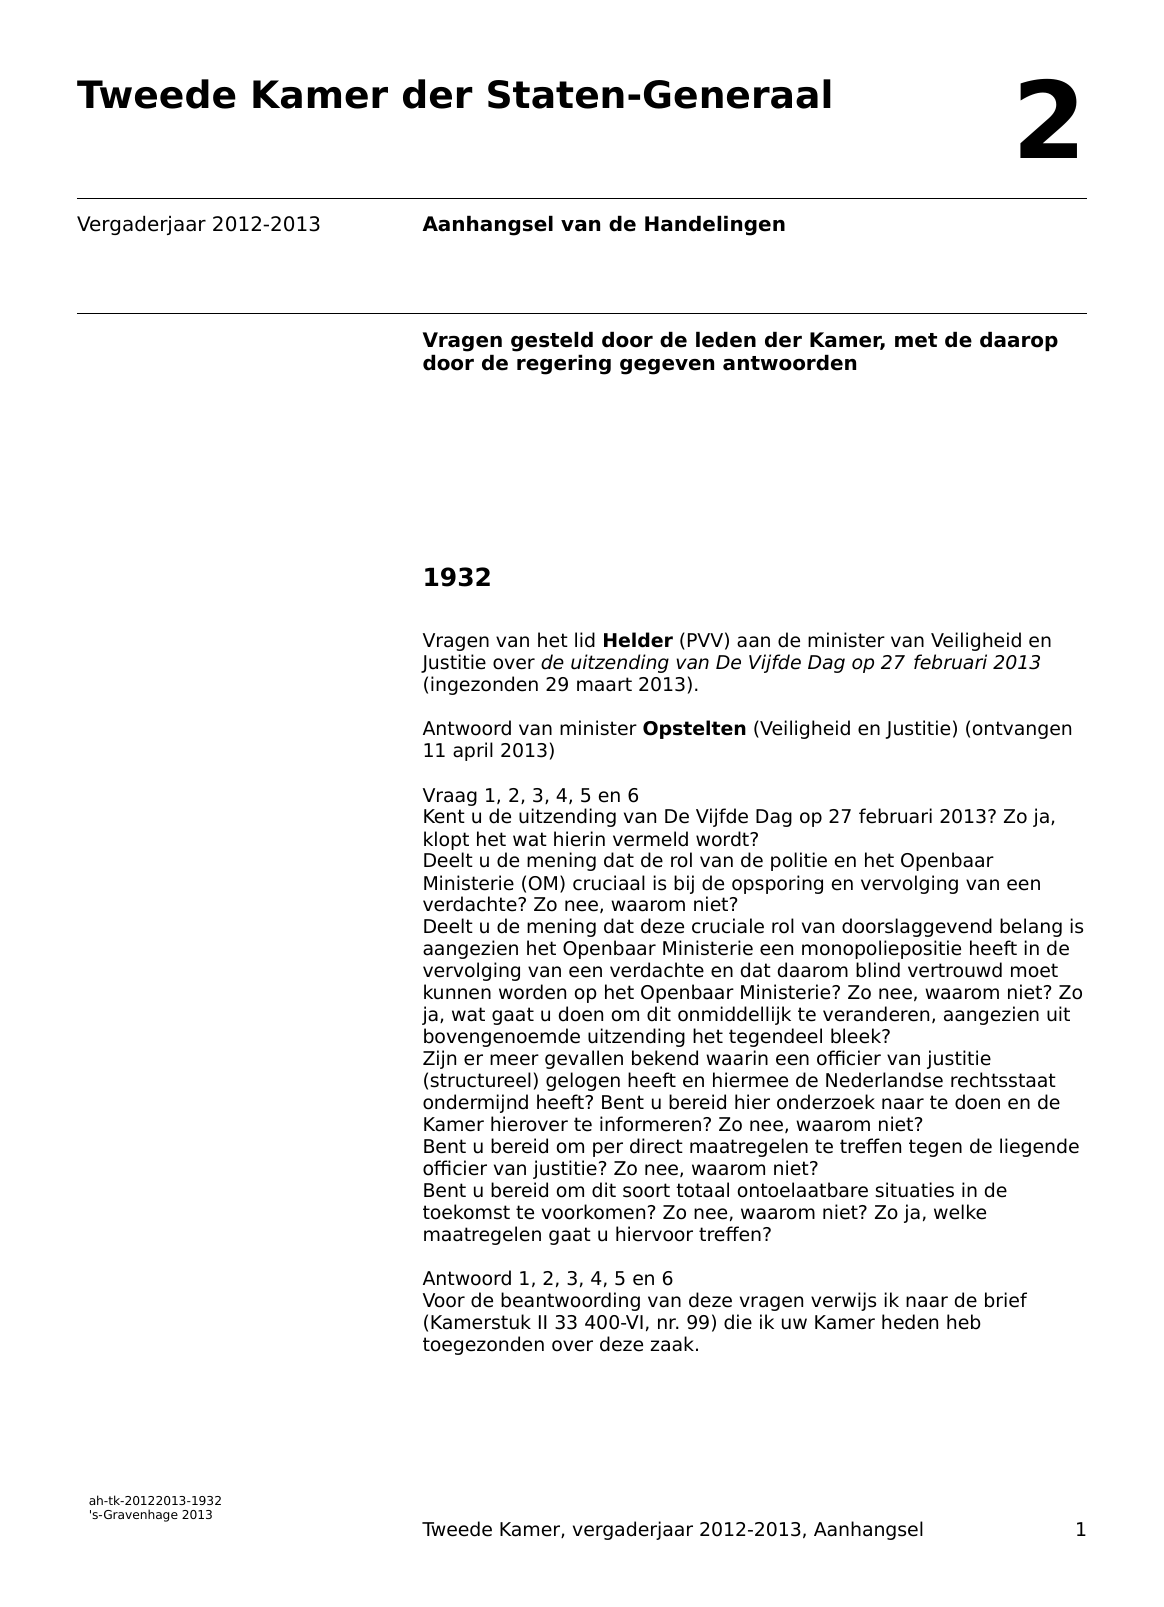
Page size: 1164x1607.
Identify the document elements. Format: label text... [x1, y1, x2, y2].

text Deelt u de mening dat de rol van de politie en het Openbaar Ministerie (OM) cruciaal is bij de opsporing en vervolging van een verdachte? Zo nee, waarom niet? [422, 850, 1087, 916]
text Voor de beantwoording van deze vragen verwijs ik naar de brief (Kamerstuk II 33 400-VI, nr. 99) die ik uw Kamer heden heb toegezonden over deze zaak. [422, 1290, 1087, 1356]
text Antwoord van minister Opstelten (Veiligheid en Justitie) (ontvangen 11 april 2013) [422, 718, 1087, 762]
table_cell Aanhangsel van de Handelingen [422, 199, 1087, 313]
text 1932 [422, 563, 1087, 592]
text Zijn er meer gevallen bekend waarin een officier van justitie (structureel) gelogen heeft en hiermee de Nederlandse rechtsstaat ondermijnd heeft? Bent u bereid hier onderzoek naar te doen en de Kamer hierover te informeren? Zo nee, waarom niet? [422, 1048, 1087, 1136]
text Vragen van het lid Helder (PVV) aan de minister van Veiligheid en Justitie over de uitzending van De Vijfde Dag op 27 februari 2013 (ingezonden 29 maart 2013). [422, 630, 1087, 696]
text Bent u bereid om dit soort totaal ontoelaatbare situaties in de toekomst te voorkomen? Zo nee, waarom niet? Zo ja, welke maatregelen gaat u hiervoor treffen? [422, 1180, 1087, 1246]
table_header Tweede Kamer der Staten-Generaal [77, 59, 886, 198]
text Bent u bereid om per direct maatregelen te treffen tegen de liegende officier van justitie? Zo nee, waarom niet? [422, 1136, 1087, 1180]
table_header 2 [886, 59, 1087, 198]
table_cell [77, 314, 422, 375]
text Vraag 1, 2, 3, 4, 5 en 6 [422, 784, 1087, 806]
text Antwoord 1, 2, 3, 4, 5 en 6 [422, 1268, 1087, 1290]
text Kent u de uitzending van De Vijfde Dag op 27 februari 2013? Zo ja, klopt het wat hierin vermeld wordt? [422, 806, 1087, 850]
table_cell Vergaderjaar 2012-2013 [77, 199, 422, 313]
text 's-Gravenhage 2013 [88, 1508, 323, 1522]
text ah-tk-20122013-1932 [88, 1494, 323, 1508]
table_cell Vragen gesteld door de leden der Kamer, met de daarop door de regering gegeven antwoorden [422, 314, 1087, 375]
text Deelt u de mening dat deze cruciale rol van doorslaggevend belang is aangezien het Openbaar Ministerie een monopoliepositie heeft in de vervolging van een verdachte en dat daarom blind vertrouwd moet kunnen worden op het Openbaar Ministerie? Zo nee, waarom niet? Zo ja, wat gaat u doen om dit onmiddellijk te veranderen, aangezien uit bovengenoemde uitzending het tegendeel bleek? [422, 916, 1087, 1048]
